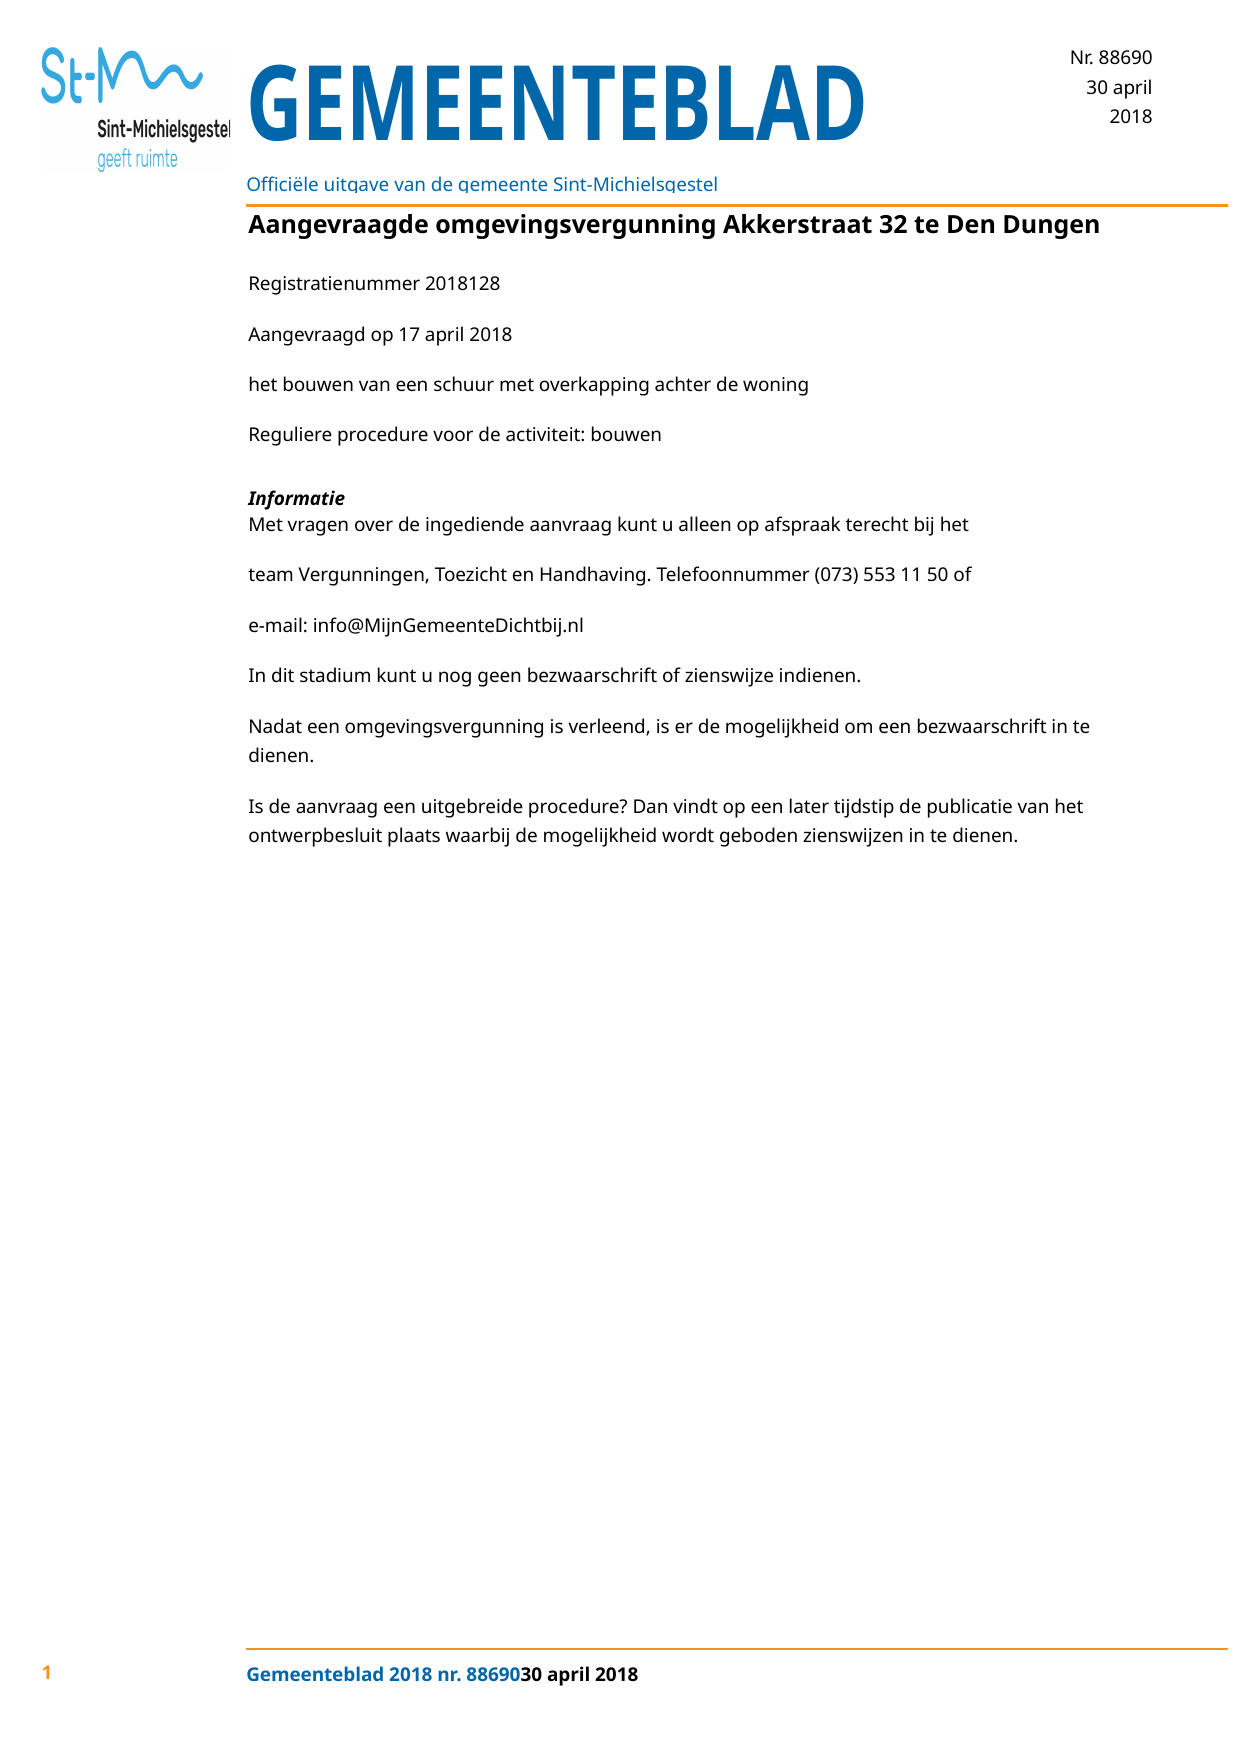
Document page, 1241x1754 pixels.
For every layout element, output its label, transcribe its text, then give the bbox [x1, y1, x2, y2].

text Nadat een omgevingsvergunning is verleend, is er de mogelijkheid om een bezwaarschrift in te dienen. [248, 713, 1152, 768]
text het bouwen van een schuur met overkapping achter de woning [248, 371, 1152, 397]
text In dit stadium kunt u nog geen bezwaarschrift of zienswijze indienen. [248, 662, 1152, 688]
text Informatie [248, 486, 1152, 511]
text Registratienummer 2018128 [248, 270, 1152, 296]
text Aangevraagde omgevingsvergunning Akkerstraat 32 te Den Dungen [248, 207, 1152, 241]
text Is de aanvraag een uitgebreide procedure? Dan vindt op een later tijdstip de publicatie van het ontwerpbesluit plaats waarbij de mogelijkheid wordt geboden zienswijzen in te dienen. [248, 793, 1152, 848]
text Aangevraagd op 17 april 2018 [248, 321, 1152, 346]
text team Vergunningen, Toezicht en Handhaving. Telefoonnummer (073) 553 11 50 of [248, 562, 1152, 587]
text Reguliere procedure voor de activiteit: bouwen [248, 422, 1152, 447]
picture [41, 47, 231, 172]
text Met vragen over de ingediende aanvraag kunt u alleen op afspraak terecht bij het [248, 511, 1152, 537]
text e-mail: info@MijnGemeenteDichtbij.nl [248, 612, 1152, 638]
